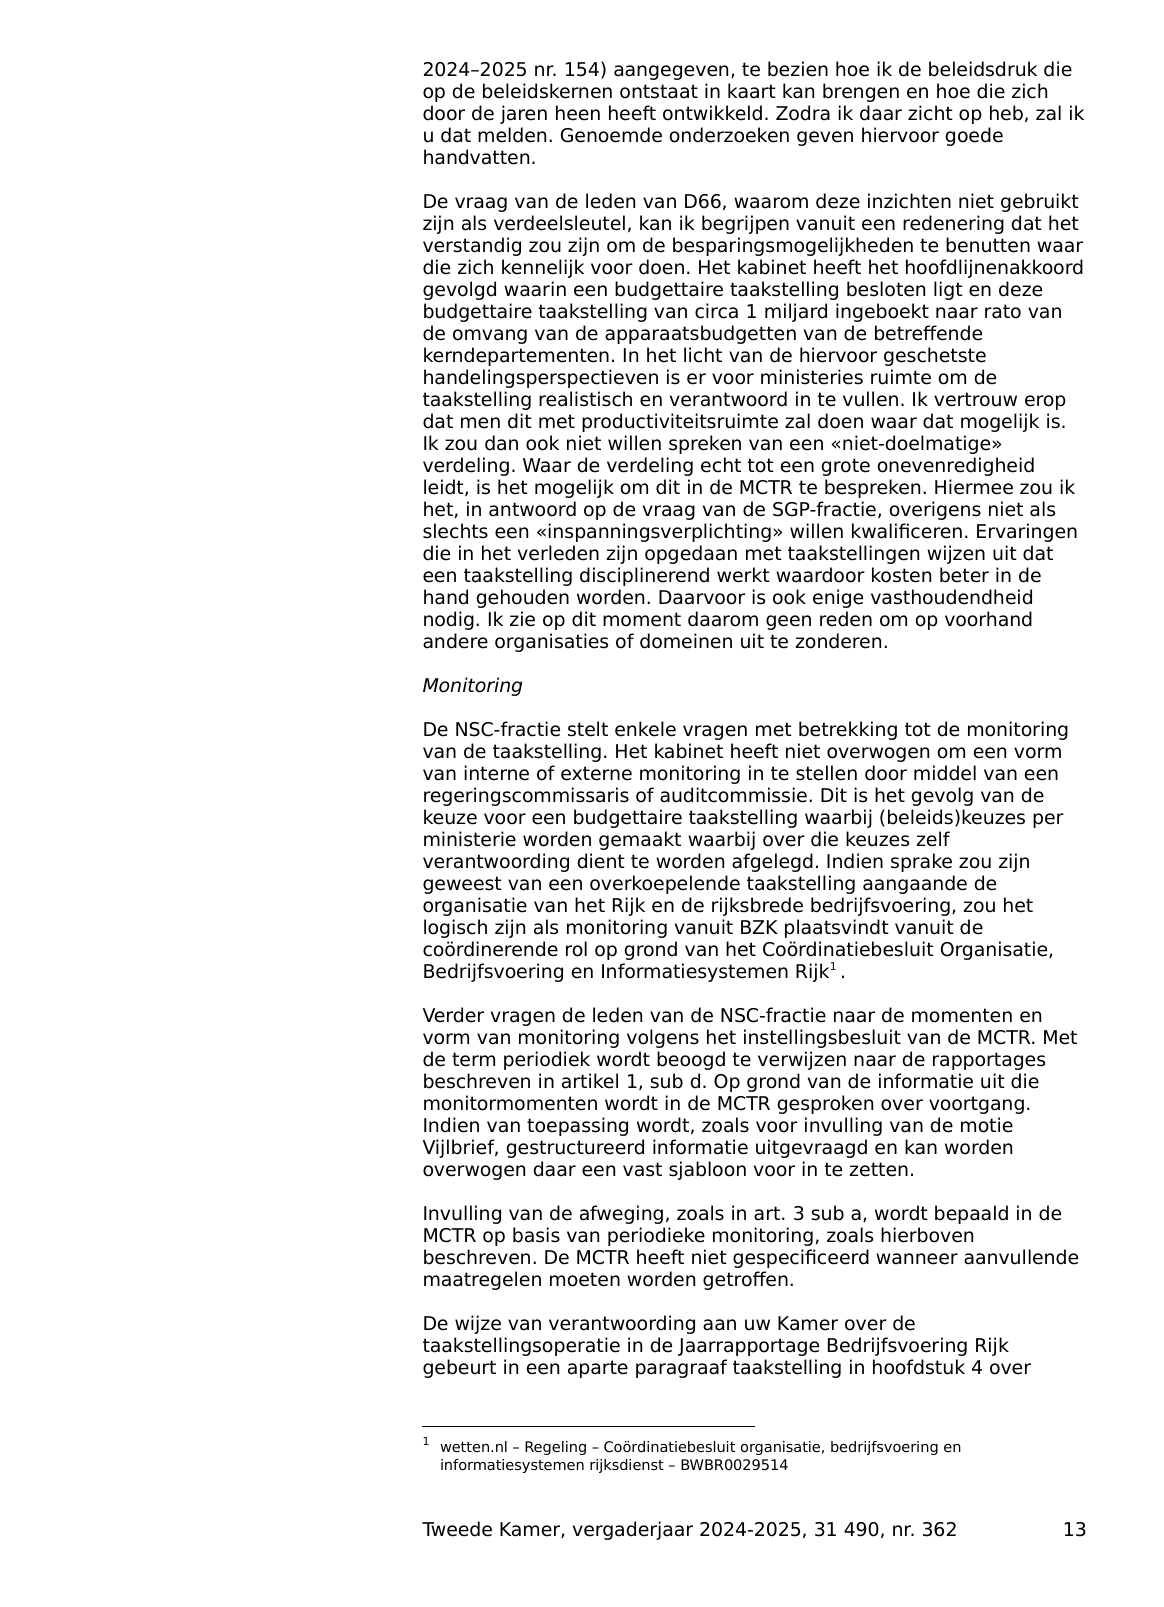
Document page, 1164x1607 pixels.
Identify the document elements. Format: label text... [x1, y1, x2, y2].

text Verder vragen de leden van de NSC-fractie naar de momenten en vorm van monitoring volgens het instellingsbesluit van de MCTR. Met de term periodiek wordt beoogd te verwijzen naar de rapportages beschreven in artikel 1, sub d. Op grond van de informatie uit die monitormomenten wordt in de MCTR gesproken over voortgang. Indien van toepassing wordt, zoals voor invulling van de motie Vijlbrief, gestructureerd informatie uitgevraagd en kan worden overwogen daar een vast sjabloon voor in te zetten. [422, 1005, 1087, 1181]
subtitle Monitoring [422, 675, 1087, 697]
text 2024–2025 nr. 154) aangegeven, te bezien hoe ik de beleidsdruk die op de beleidskernen ontstaat in kaart kan brengen en hoe die zich door de jaren heen heeft ontwikkeld. Zodra ik daar zicht op heb, zal ik u dat melden. Genoemde onderzoeken geven hiervoor goede handvatten. [422, 59, 1087, 169]
text De wijze van verantwoording aan uw Kamer over de taakstellingsoperatie in de Jaarrapportage Bedrijfsvoering Rijk gebeurt in een aparte paragraaf taakstelling in hoofdstuk 4 over [422, 1313, 1087, 1379]
text De vraag van de leden van D66, waarom deze inzichten niet gebruikt zijn als verdeelsleutel, kan ik begrijpen vanuit een redenering dat het verstandig zou zijn om de besparingsmogelijkheden te benutten waar die zich kennelijk voor doen. Het kabinet heeft het hoofdlijnenakkoord gevolgd waarin een budgettaire taakstelling besloten ligt en deze budgettaire taakstelling van circa 1 miljard ingeboekt naar rato van de omvang van de apparaatsbudgetten van de betreffende kerndepartementen. In het licht van de hiervoor geschetste handelingsperspectieven is er voor ministeries ruimte om de taakstelling realistisch en verantwoord in te vullen. Ik vertrouw erop dat men dit met productiviteitsruimte zal doen waar dat mogelijk is. Ik zou dan ook niet willen spreken van een «niet-doelmatige» verdeling. Waar de verdeling echt tot een grote onevenredigheid leidt, is het mogelijk om dit in de MCTR te bespreken. Hiermee zou ik het, in antwoord op de vraag van de SGP-fractie, overigens niet als slechts een «inspanningsverplichting» willen kwalificeren. Ervaringen die in het verleden zijn opgedaan met taakstellingen wijzen uit dat een taakstelling disciplinerend werkt waardoor kosten beter in de hand gehouden worden. Daarvoor is ook enige vasthoudendheid nodig. Ik zie op dit moment daarom geen reden om op voorhand andere organisaties of domeinen uit te zonderen. [422, 191, 1087, 653]
text Invulling van de afweging, zoals in art. 3 sub a, wordt bepaald in de MCTR op basis van periodieke monitoring, zoals hierboven beschreven. De MCTR heeft niet gespecificeerd wanneer aanvullende maatregelen moeten worden getroffen. [422, 1203, 1087, 1291]
text wetten.nl – Regeling – Coördinatiebesluit organisatie, bedrijfsvoering en informatiesystemen rijksdienst – BWBR0029514 [422, 1435, 1087, 1474]
text De NSC-fractie stelt enkele vragen met betrekking tot de monitoring van de taakstelling. Het kabinet heeft niet overwogen om een vorm van interne of externe monitoring in te stellen door middel van een regeringscommissaris of auditcommissie. Dit is het gevolg van de keuze voor een budgettaire taakstelling waarbij (beleids)keuzes per ministerie worden gemaakt waarbij over die keuzes zelf verantwoording dient te worden afgelegd. Indien sprake zou zijn geweest van een overkoepelende taakstelling aangaande de organisatie van het Rijk en de rijksbrede bedrijfsvoering, zou het logisch zijn als monitoring vanuit BZK plaatsvindt vanuit de coördinerende rol op grond van het Coördinatiebesluit Organisatie, Bedrijfsvoering en Informatiesystemen Rijk. [422, 719, 1087, 983]
